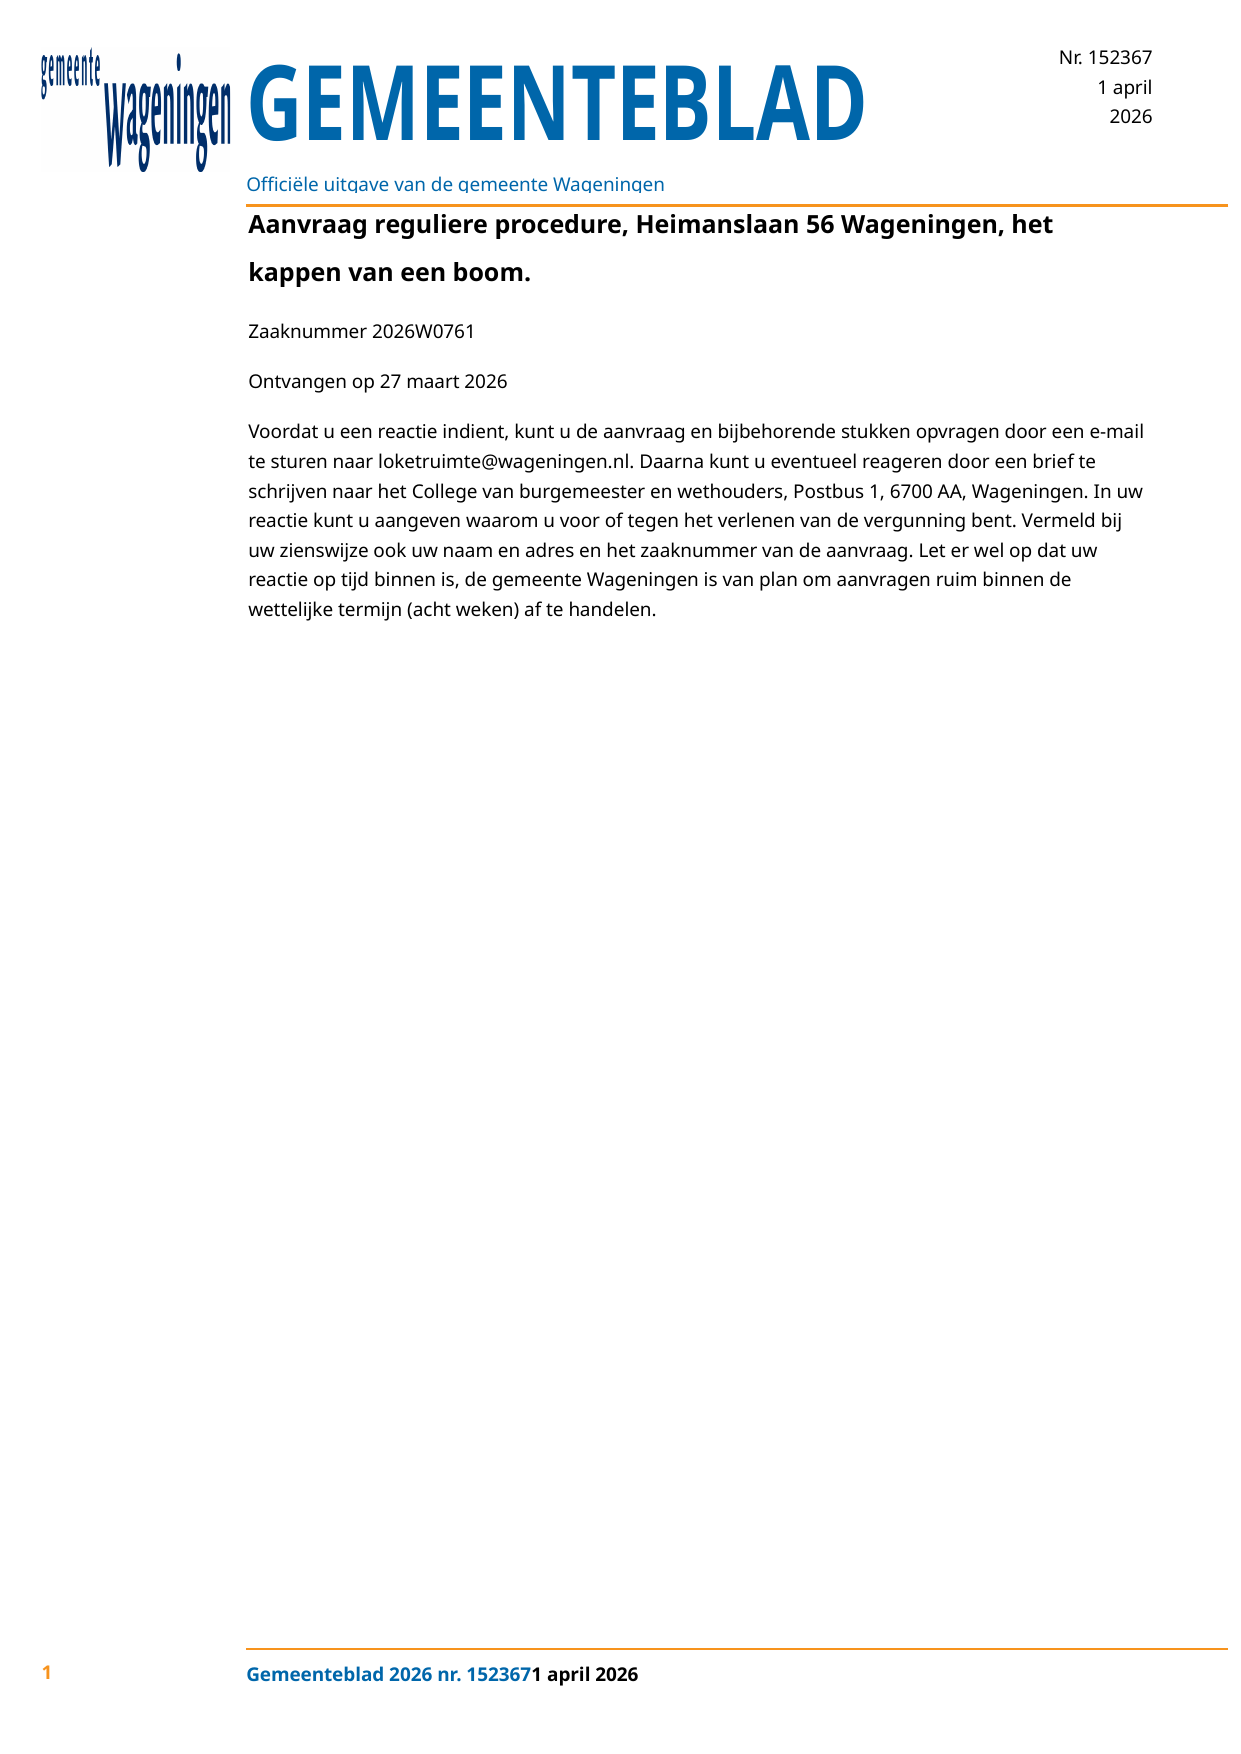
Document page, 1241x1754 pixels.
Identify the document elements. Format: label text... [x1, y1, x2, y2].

text Aanvraag reguliere procedure, Heimanslaan 56 Wageningen, het kappen van een boom. [248, 207, 1152, 288]
picture [41, 47, 231, 172]
text Zaaknummer 2026W0761 [248, 318, 1152, 344]
text Voordat u een reactie indient, kunt u de aanvraag en bijbehorende stukken opvragen door een e-mail te sturen naar loketruimte@wageningen.nl. Daarna kunt u eventueel reageren door een brief te schrijven naar het College van burgemeester en wethouders, Postbus 1, 6700 AA, Wageningen. In uw reactie kunt u aangeven waarom u voor of tegen het verlenen van de vergunning bent. Vermeld bij uw zienswijze ook uw naam en adres en het zaaknummer van de aanvraag. Let er wel op dat uw reactie op tijd binnen is, de gemeente Wageningen is van plan om aanvragen ruim binnen de wettelijke termijn (acht weken) af te handelen. [248, 419, 1152, 622]
text Ontvangen op 27 maart 2026 [248, 368, 1152, 394]
